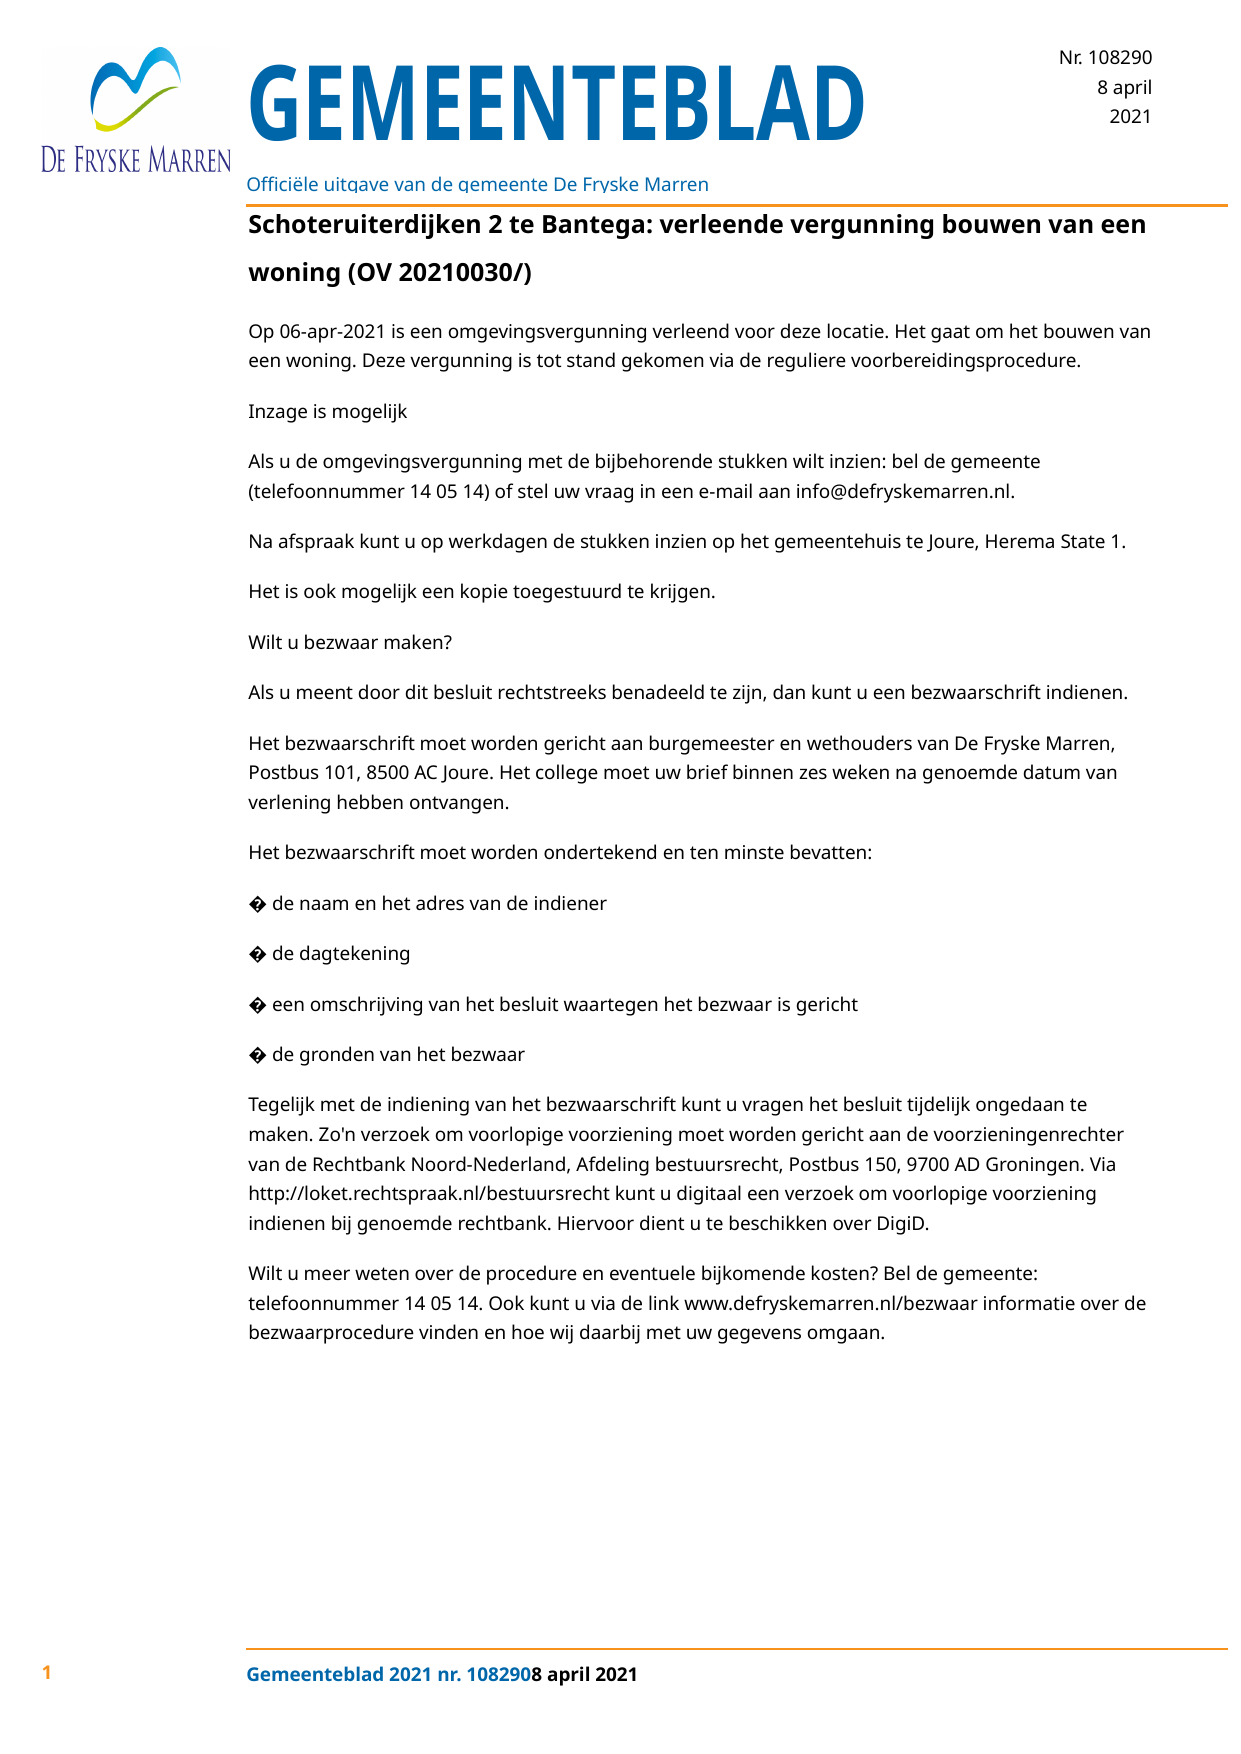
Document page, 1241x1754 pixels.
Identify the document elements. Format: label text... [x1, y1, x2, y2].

text � een omschrijving van het besluit waartegen het bezwaar is gericht [248, 991, 1152, 1017]
text Het bezwaarschrift moet worden gericht aan burgemeester en wethouders van De Fryske Marren, Postbus 101, 8500 AC Joure. Het college moet uw brief binnen zes weken na genoemde datum van verlening hebben ontvangen. [248, 730, 1152, 815]
text Wilt u bezwaar maken? [248, 629, 1152, 655]
text � de gronden van het bezwaar [248, 1041, 1152, 1067]
text Tegelijk met de indiening van het bezwaarschrift kunt u vragen het besluit tijdelijk ongedaan te maken. Zo'n verzoek om voorlopige voorziening moet worden gericht aan de voorzieningenrechter van de Rechtbank Noord-Nederland, Afdeling bestuursrecht, Postbus 150, 9700 AD Groningen. Via http://loket.rechtspraak.nl/bestuursrecht kunt u digitaal een verzoek om voorlopige voorziening indienen bij genoemde rechtbank. Hiervoor dient u te beschikken over DigiD. [248, 1092, 1152, 1236]
text � de dagtekening [248, 940, 1152, 966]
text � de naam en het adres van de indiener [248, 890, 1152, 916]
text Het bezwaarschrift moet worden ondertekend en ten minste bevatten: [248, 839, 1152, 865]
text Inzage is mogelijk [248, 398, 1152, 424]
text Op 06-apr-2021 is een omgevingsvergunning verleend voor deze locatie. Het gaat om het bouwen van een woning. Deze vergunning is tot stand gekomen via de reguliere voorbereidingsprocedure. [248, 318, 1152, 373]
text Als u meent door dit besluit rechtstreeks benadeeld te zijn, dan kunt u een bezwaarschrift indienen. [248, 679, 1152, 705]
text Het is ook mogelijk een kopie toegestuurd te krijgen. [248, 579, 1152, 604]
text Na afspraak kunt u op werkdagen de stukken inzien op het gemeentehuis te Joure, Herema State 1. [248, 528, 1152, 554]
text Als u de omgevingsvergunning met de bijbehorende stukken wilt inzien: bel de gemeente (telefoonnummer 14 05 14) of stel uw vraag in een e-mail aan info@defryskemarren.nl. [248, 448, 1152, 504]
text Schoteruiterdijken 2 te Bantega: verleende vergunning bouwen van een woning (OV 20210030/) [248, 207, 1152, 288]
text Wilt u meer weten over de procedure en eventuele bijkomende kosten? Bel de gemeente: telefoonnummer 14 05 14. Ook kunt u via de link www.defryskemarren.nl/bezwaar informatie over de bezwaarprocedure vinden en hoe wij daarbij met uw gegevens omgaan. [248, 1260, 1152, 1345]
picture [41, 47, 231, 172]
